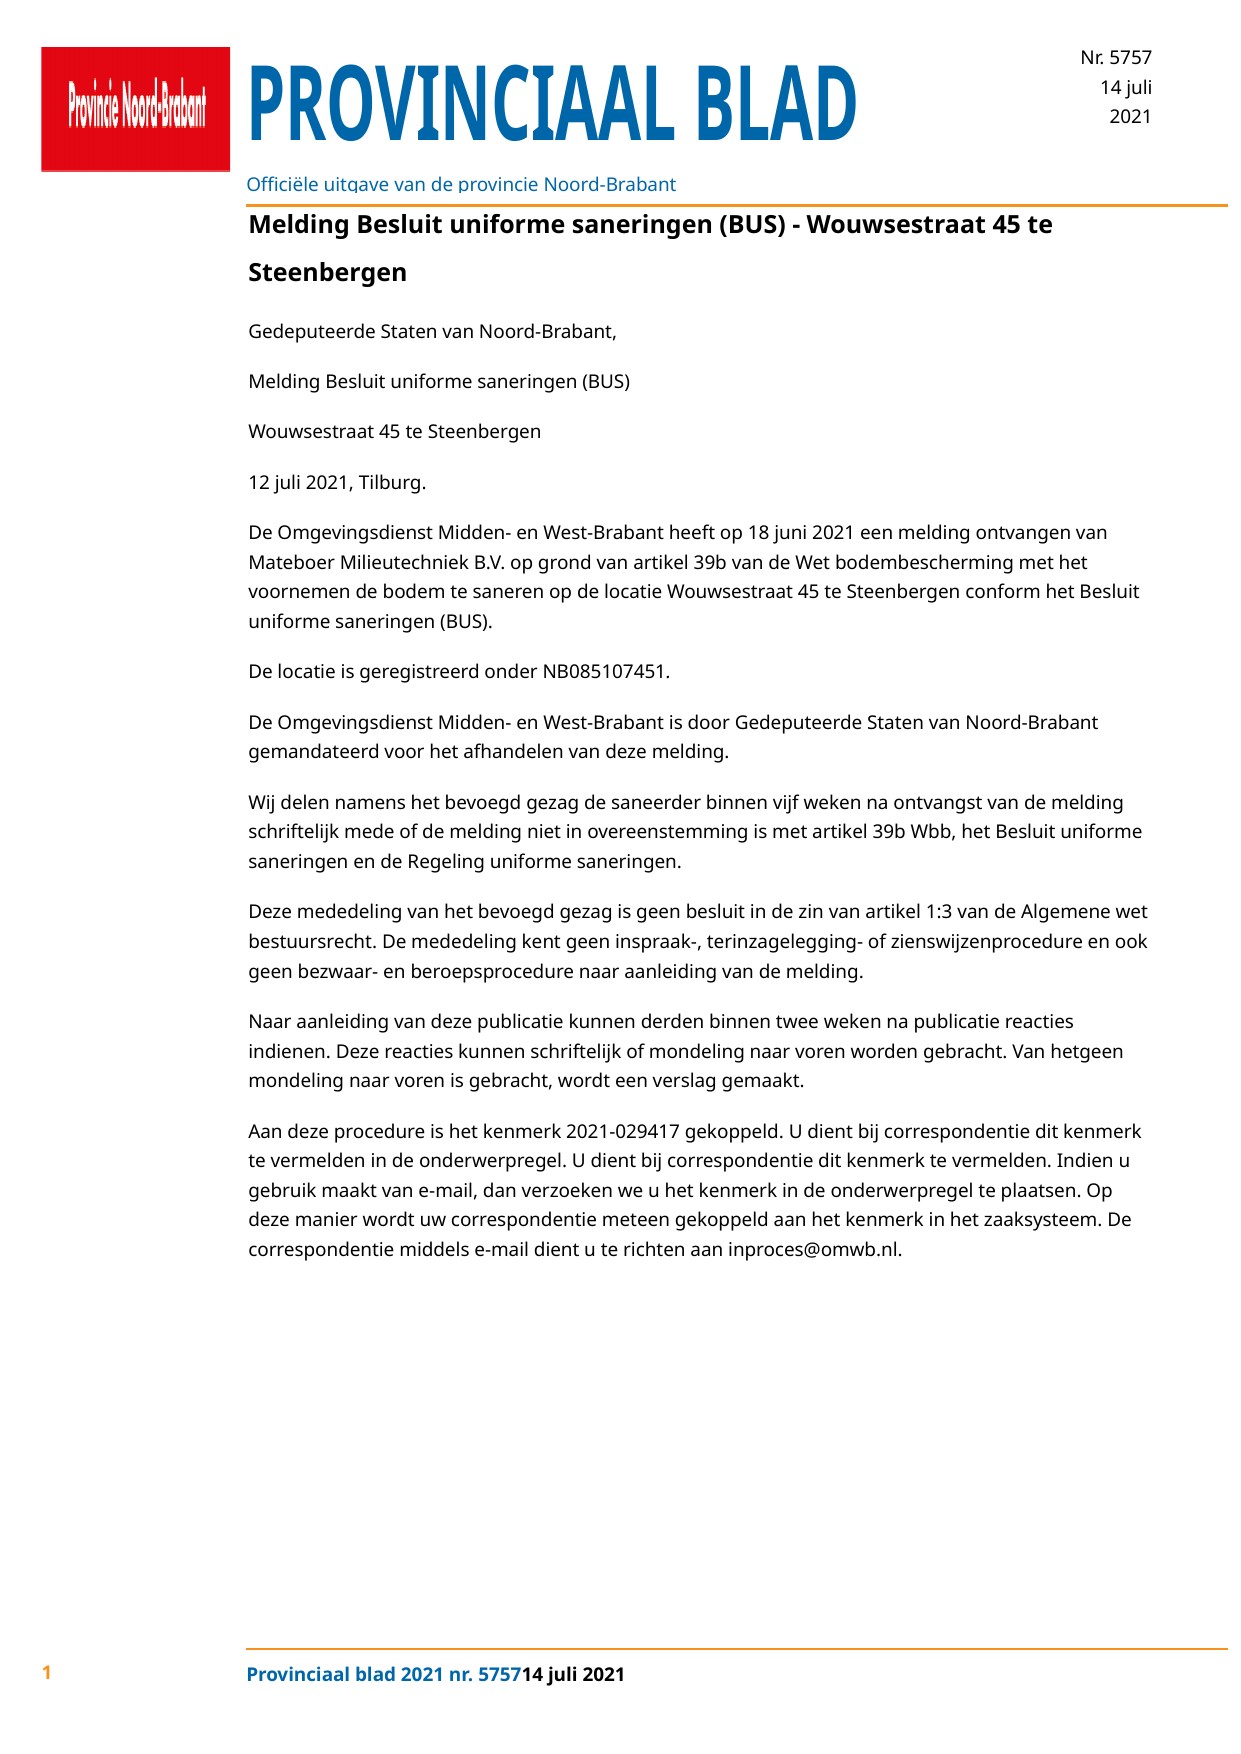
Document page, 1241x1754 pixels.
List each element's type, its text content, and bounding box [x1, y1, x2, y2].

picture [41, 47, 231, 172]
text Aan deze procedure is het kenmerk 2021-029417 gekoppeld. U dient bij correspondentie dit kenmerk te vermelden in de onderwerpregel. U dient bij correspondentie dit kenmerk te vermelden. Indien u gebruik maakt van e-mail, dan verzoeken we u het kenmerk in de onderwerpregel te plaatsen. Op deze manier wordt uw correspondentie meteen gekoppeld aan het kenmerk in het zaaksysteem. De correspondentie middels e-mail dient u te richten aan inproces@omwb.nl. [248, 1118, 1152, 1262]
text Melding Besluit uniforme saneringen (BUS) - Wouwsestraat 45 te Steenbergen [248, 207, 1152, 288]
text De Omgevingsdienst Midden- en West-Brabant heeft op 18 juni 2021 een melding ontvangen van Mateboer Milieutechniek B.V. op grond van artikel 39b van de Wet bodembescherming met het voornemen de bodem te saneren op de locatie Wouwsestraat 45 te Steenbergen conform het Besluit uniforme saneringen (BUS). [248, 519, 1152, 634]
text Deze mededeling van het bevoegd gezag is geen besluit in de zin van artikel 1:3 van de Algemene wet bestuursrecht. De mededeling kent geen inspraak-, terinzagelegging- of zienswijzenprocedure en ook geen bezwaar- en beroepsprocedure naar aanleiding van de melding. [248, 899, 1152, 984]
text De Omgevingsdienst Midden- en West-Brabant is door Gedeputeerde Staten van Noord-Brabant gemandateerd voor het afhandelen van deze melding. [248, 709, 1152, 764]
text Gedeputeerde Staten van Noord-Brabant, [248, 318, 1152, 344]
text Wouwsestraat 45 te Steenbergen [248, 419, 1152, 444]
text 12 juli 2021, Tilburg. [248, 469, 1152, 495]
text De locatie is geregistreerd onder NB085107451. [248, 659, 1152, 684]
text Wij delen namens het bevoegd gezag de saneerder binnen vijf weken na ontvangst van de melding schriftelijk mede of de melding niet in overeenstemming is met artikel 39b Wbb, het Besluit uniforme saneringen en de Regeling uniforme saneringen. [248, 789, 1152, 874]
text Naar aanleiding van deze publicatie kunnen derden binnen twee weken na publicatie reacties indienen. Deze reacties kunnen schriftelijk of mondeling naar voren worden gebracht. Van hetgeen mondeling naar voren is gebracht, wordt een verslag gemaakt. [248, 1008, 1152, 1093]
text Melding Besluit uniforme saneringen (BUS) [248, 368, 1152, 394]
